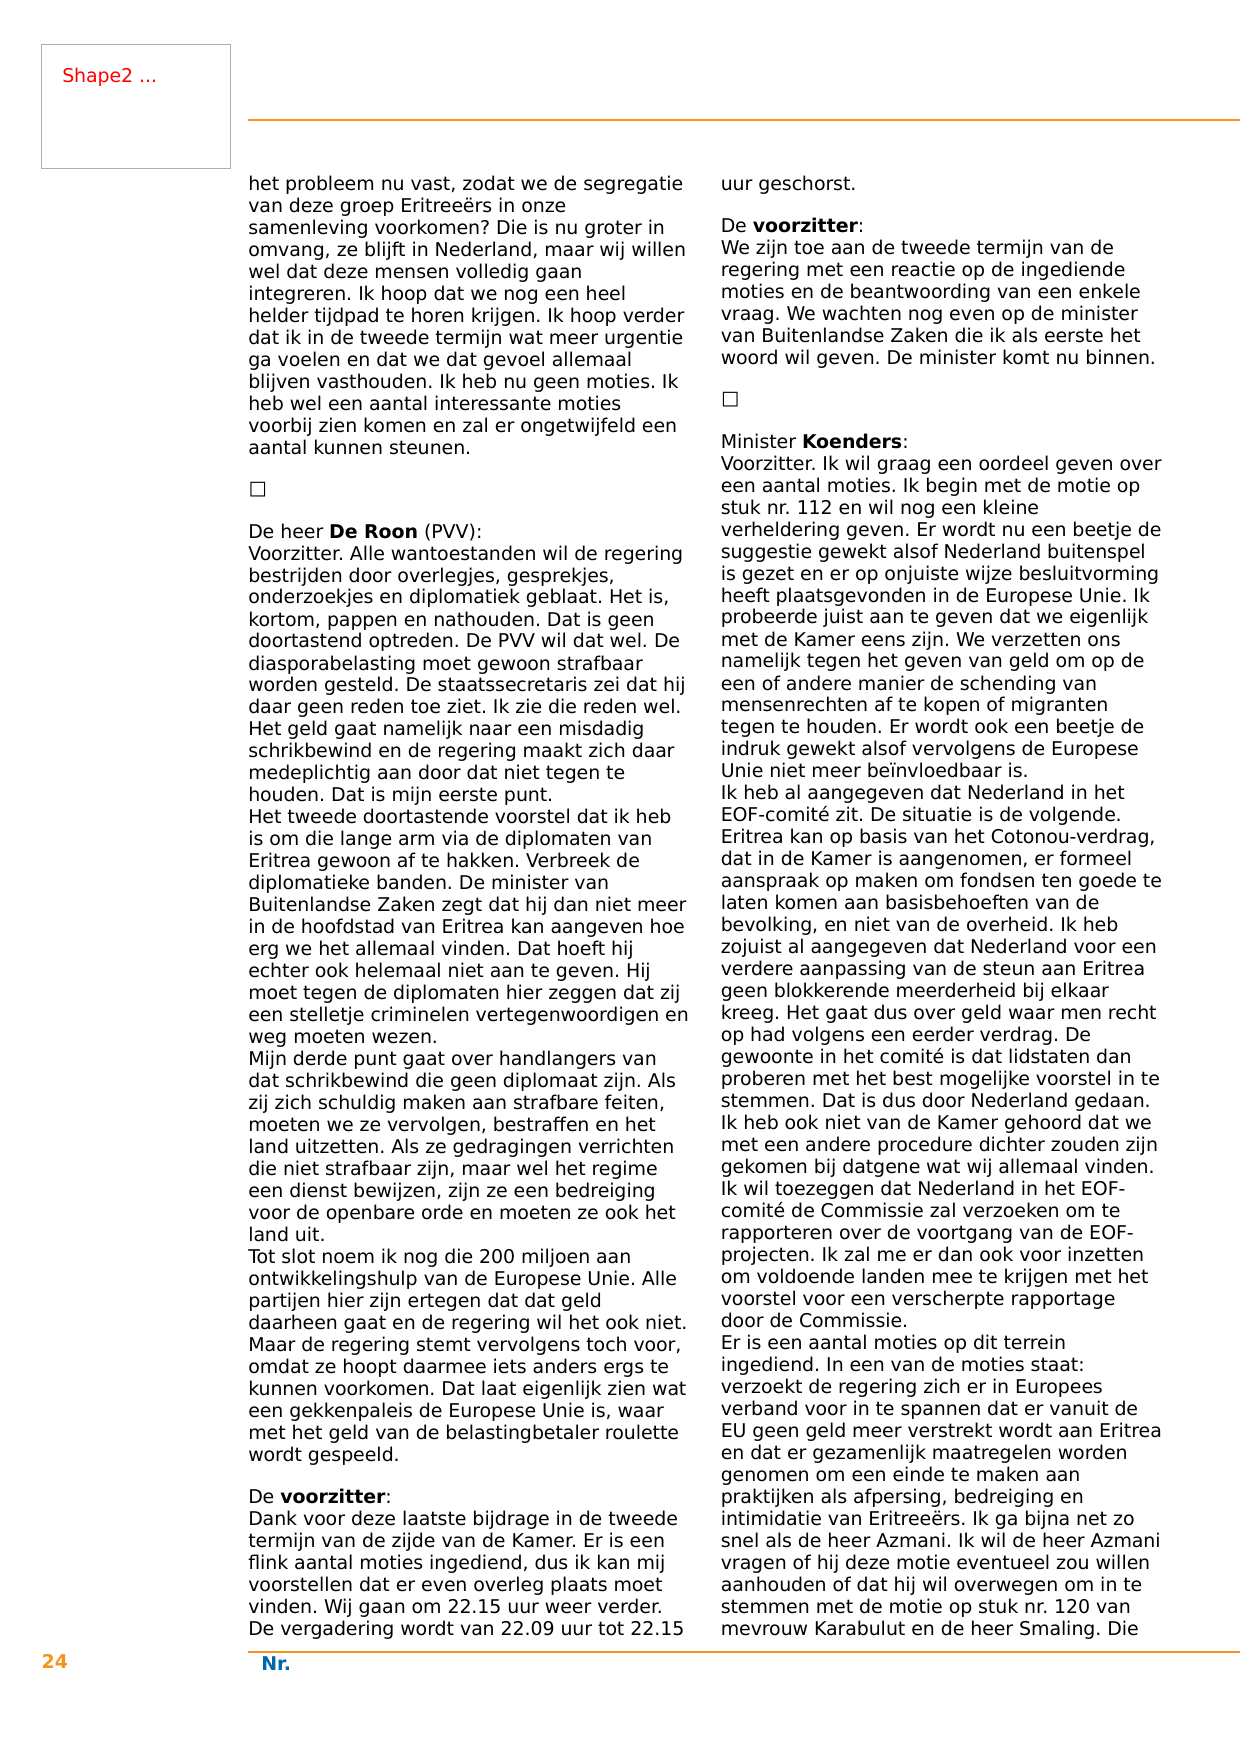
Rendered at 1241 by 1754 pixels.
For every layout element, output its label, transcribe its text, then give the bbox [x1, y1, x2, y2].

text Ik heb al aangegeven dat Nederland in het EOF-comité zit. De situatie is de volgende. Eritrea kan op basis van het Cotonou-verdrag, dat in de Kamer is aangenomen, er formeel aanspraak op maken om fondsen ten goede te laten komen aan basisbehoeften van de bevolking, en niet van de overheid. Ik heb zojuist al aangegeven dat Nederland voor een verdere aanpassing van de steun aan Eritrea geen blokkerende meerderheid bij elkaar kreeg. Het gaat dus over geld waar men recht op had volgens een eerder verdrag. De gewoonte in het comité is dat lidstaten dan proberen met het best mogelijke voorstel in te stemmen. Dat is dus door Nederland gedaan. Ik heb ook niet van de Kamer gehoord dat we met een andere procedure dichter zouden zijn gekomen bij datgene wat wij allemaal vinden. Ik wil toezeggen dat Nederland in het EOF-comité de Commissie zal verzoeken om te rapporteren over de voortgang van de EOF-projecten. Ik zal me er dan ook voor inzetten om voldoende landen mee te krijgen met het voorstel voor een verscherpte rapportage door de Commissie. [721, 782, 1163, 1332]
text Er is een aantal moties op dit terrein ingediend. In een van de moties staat: verzoekt de regering zich er in Europees verband voor in te spannen dat er vanuit de EU geen geld meer verstrekt wordt aan Eritrea en dat er gezamenlijk maatregelen worden genomen om een einde te maken aan praktijken als afpersing, bedreiging en intimidatie van Eritreeërs. Ik ga bijna net zo snel als de heer Azmani. Ik wil de heer Azmani vragen of hij deze motie eventueel zou willen aanhouden of dat hij wil overwegen om in te stemmen met de motie op stuk nr. 120 van mevrouw Karabulut en de heer Smaling. Die [721, 1332, 1163, 1639]
text Voorzitter. Alle wantoestanden wil de regering bestrijden door overlegjes, gesprekjes, onderzoekjes en diplomatiek geblaat. Het is, kortom, pappen en nathouden. Dat is geen doortastend optreden. De PVV wil dat wel. De diasporabelasting moet gewoon strafbaar worden gesteld. De staatssecretaris zei dat hij daar geen reden toe ziet. Ik zie die reden wel. Het geld gaat namelijk naar een misdadig schrikbewind en de regering maakt zich daar medeplichtig aan door dat niet tegen te houden. Dat is mijn eerste punt. [248, 542, 691, 806]
text Tot slot noem ik nog die 200 miljoen aan ontwikkelingshulp van de Europese Unie. Alle partijen hier zijn ertegen dat dat geld daarheen gaat en de regering wil het ook niet. Maar de regering stemt vervolgens toch voor, omdat ze hoopt daarmee iets anders ergs te kunnen voorkomen. Dat laat eigenlijk zien wat een gekkenpaleis de Europese Unie is, waar met het geld van de belastingbetaler roulette wordt gespeeld. [248, 1246, 691, 1466]
text ⬜ [721, 389, 1163, 411]
text ⬜ [248, 478, 691, 501]
text Mijn derde punt gaat over handlangers van dat schrikbewind die geen diplomaat zijn. Als zij zich schuldig maken aan strafbare feiten, moeten we ze vervolgen, bestraffen en het land uitzetten. Als ze gedragingen verrichten die niet strafbaar zijn, maar wel het regime een dienst bewijzen, zijn ze een bedreiging voor de openbare orde en moeten ze ook het land uit. [248, 1048, 691, 1246]
text het probleem nu vast, zodat we de segregatie van deze groep Eritreeërs in onze samenleving voorkomen? Die is nu groter in omvang, ze blijft in Nederland, maar wij willen wel dat deze mensen volledig gaan integreren. Ik hoop dat we nog een heel helder tijdpad te horen krijgen. Ik hoop verder dat ik in de tweede termijn wat meer urgentie ga voelen en dat we dat gevoel allemaal blijven vasthouden. Ik heb nu geen moties. Ik heb wel een aantal interessante moties voorbij zien komen en zal er ongetwijfeld een aantal kunnen steunen. [248, 173, 691, 458]
text De heer De Roon (PVV): [248, 521, 691, 542]
text Dank voor deze laatste bijdrage in de tweede termijn van de zijde van de Kamer. Er is een flink aantal moties ingediend, dus ik kan mij voorstellen dat er even overleg plaats moet vinden. Wij gaan om 22.15 uur weer verder. [248, 1508, 691, 1617]
text We zijn toe aan de tweede termijn van de regering met een reactie op de ingediende moties en de beantwoording van een enkele vraag. We wachten nog even op de minister van Buitenlandse Zaken die ik als eerste het woord wil geven. De minister komt nu binnen. [721, 237, 1163, 369]
text De vergadering wordt van 22.09 uur tot 22.15 [248, 1617, 691, 1639]
text Het tweede doortastende voorstel dat ik heb is om die lange arm via de diplomaten van Eritrea gewoon af te hakken. Verbreek de diplomatieke banden. De minister van Buitenlandse Zaken zegt dat hij dan niet meer in de hoofdstad van Eritrea kan aangeven hoe erg we het allemaal vinden. Dat hoeft hij echter ook helemaal niet aan te geven. Hij moet tegen de diplomaten hier zeggen dat zij een stelletje criminelen vertegenwoordigen en weg moeten wezen. [248, 806, 691, 1048]
text De voorzitter: [721, 215, 1163, 237]
text Voorzitter. Ik wil graag een oordeel geven over een aantal moties. Ik begin met de motie op stuk nr. 112 en wil nog een kleine verheldering geven. Er wordt nu een beetje de suggestie gewekt alsof Nederland buitenspel is gezet en er op onjuiste wijze besluitvorming heeft plaatsgevonden in de Europese Unie. Ik probeerde juist aan te geven dat we eigenlijk met de Kamer eens zijn. We verzetten ons namelijk tegen het geven van geld om op de een of andere manier de schending van mensenrechten af te kopen of migranten tegen te houden. Er wordt ook een beetje de indruk gewekt alsof vervolgens de Europese Unie niet meer beïnvloedbaar is. [721, 453, 1163, 782]
text Minister Koenders: [721, 431, 1163, 453]
text uur geschorst. [721, 173, 1163, 195]
text De voorzitter: [248, 1486, 691, 1508]
